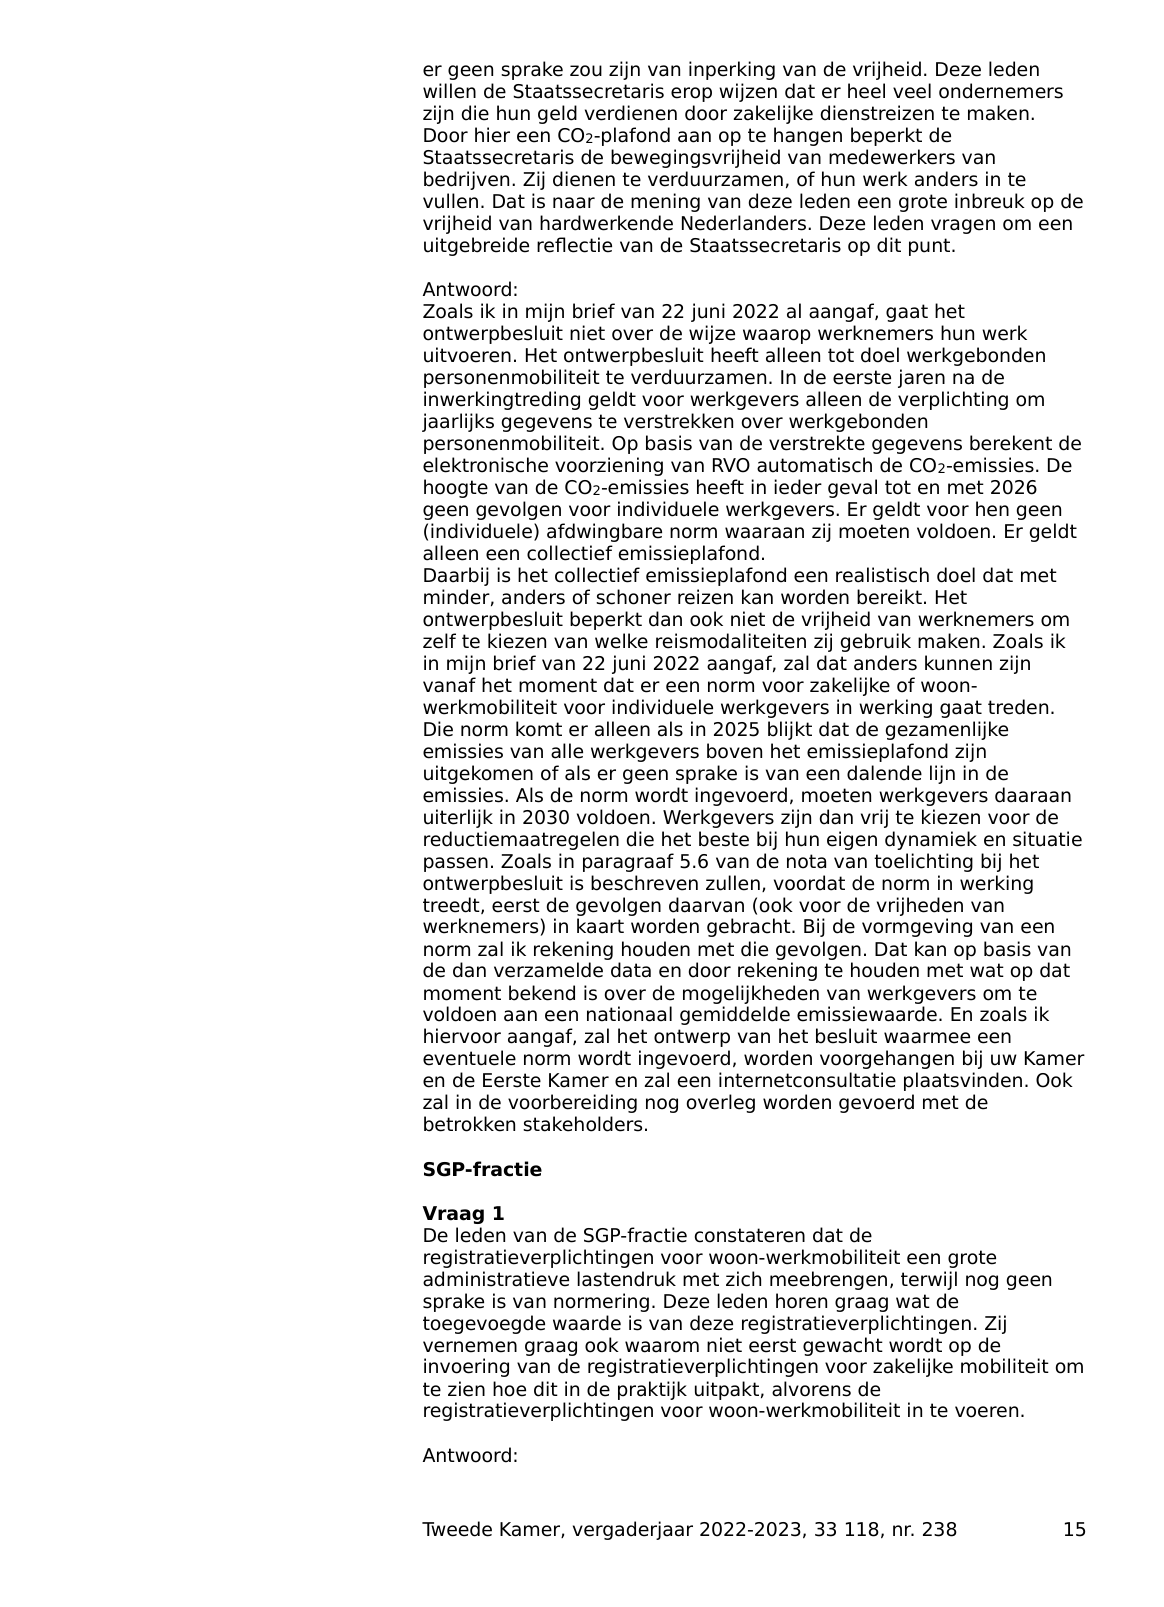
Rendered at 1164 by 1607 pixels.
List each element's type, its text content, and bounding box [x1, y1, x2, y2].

text Antwoord: [422, 1444, 1087, 1467]
text er geen sprake zou zijn van inperking van de vrijheid. Deze leden willen de Staatssecretaris erop wijzen dat er heel veel ondernemers zijn die hun geld verdienen door zakelijke dienstreizen te maken. Door hier een CO2-plafond aan op te hangen beperkt de Staatssecretaris de bewegingsvrijheid van medewerkers van bedrijven. Zij dienen te verduurzamen, of hun werk anders in te vullen. Dat is naar de mening van deze leden een grote inbreuk op de vrijheid van hardwerkende Nederlanders. Deze leden vragen om een uitgebreide reflectie van de Staatssecretaris op dit punt. [422, 59, 1087, 257]
text Zoals ik in mijn brief van 22 juni 2022 al aangaf, gaat het ontwerpbesluit niet over de wijze waarop werknemers hun werk uitvoeren. Het ontwerpbesluit heeft alleen tot doel werkgebonden personenmobiliteit te verduurzamen. In de eerste jaren na de inwerkingtreding geldt voor werkgevers alleen de verplichting om jaarlijks gegevens te verstrekken over werkgebonden personenmobiliteit. Op basis van de verstrekte gegevens berekent de elektronische voorziening van RVO automatisch de CO2-emissies. De hoogte van de CO2-emissies heeft in ieder geval tot en met 2026 geen gevolgen voor individuele werkgevers. Er geldt voor hen geen (individuele) afdwingbare norm waaraan zij moeten voldoen. Er geldt alleen een collectief emissieplafond. [422, 301, 1087, 565]
subtitle Vraag 1 [422, 1203, 1087, 1224]
text De leden van de SGP-fractie constateren dat de registratieverplichtingen voor woon-werkmobiliteit een grote administratieve lastendruk met zich meebrengen, terwijl nog geen sprake is van normering. Deze leden horen graag wat de toegevoegde waarde is van deze registratieverplichtingen. Zij vernemen graag ook waarom niet eerst gewacht wordt op de invoering van de registratieverplichtingen voor zakelijke mobiliteit om te zien hoe dit in de praktijk uitpakt, alvorens de registratieverplichtingen voor woon-werkmobiliteit in te voeren. [422, 1224, 1087, 1422]
text Daarbij is het collectief emissieplafond een realistisch doel dat met minder, anders of schoner reizen kan worden bereikt. Het ontwerpbesluit beperkt dan ook niet de vrijheid van werknemers om zelf te kiezen van welke reismodaliteiten zij gebruik maken. Zoals ik in mijn brief van 22 juni 2022 aangaf, zal dat anders kunnen zijn vanaf het moment dat er een norm voor zakelijke of woon-werkmobiliteit voor individuele werkgevers in werking gaat treden. Die norm komt er alleen als in 2025 blijkt dat de gezamenlijke emissies van alle werkgevers boven het emissieplafond zijn uitgekomen of als er geen sprake is van een dalende lijn in de emissies. Als de norm wordt ingevoerd, moeten werkgevers daaraan uiterlijk in 2030 voldoen. Werkgevers zijn dan vrij te kiezen voor de reductiemaatregelen die het beste bij hun eigen dynamiek en situatie passen. Zoals in paragraaf 5.6 van de nota van toelichting bij het ontwerpbesluit is beschreven zullen, voordat de norm in werking treedt, eerst de gevolgen daarvan (ook voor de vrijheden van werknemers) in kaart worden gebracht. Bij de vormgeving van een norm zal ik rekening houden met die gevolgen. Dat kan op basis van de dan verzamelde data en door rekening te houden met wat op dat moment bekend is over de mogelijkheden van werkgevers om te voldoen aan een nationaal gemiddelde emissiewaarde. En zoals ik hiervoor aangaf, zal het ontwerp van het besluit waarmee een eventuele norm wordt ingevoerd, worden voorgehangen bij uw Kamer en de Eerste Kamer en zal een internetconsultatie plaatsvinden. Ook zal in de voorbereiding nog overleg worden gevoerd met de betrokken stakeholders. [422, 565, 1087, 1136]
text Antwoord: [422, 279, 1087, 301]
subtitle SGP-fractie [422, 1158, 1087, 1180]
